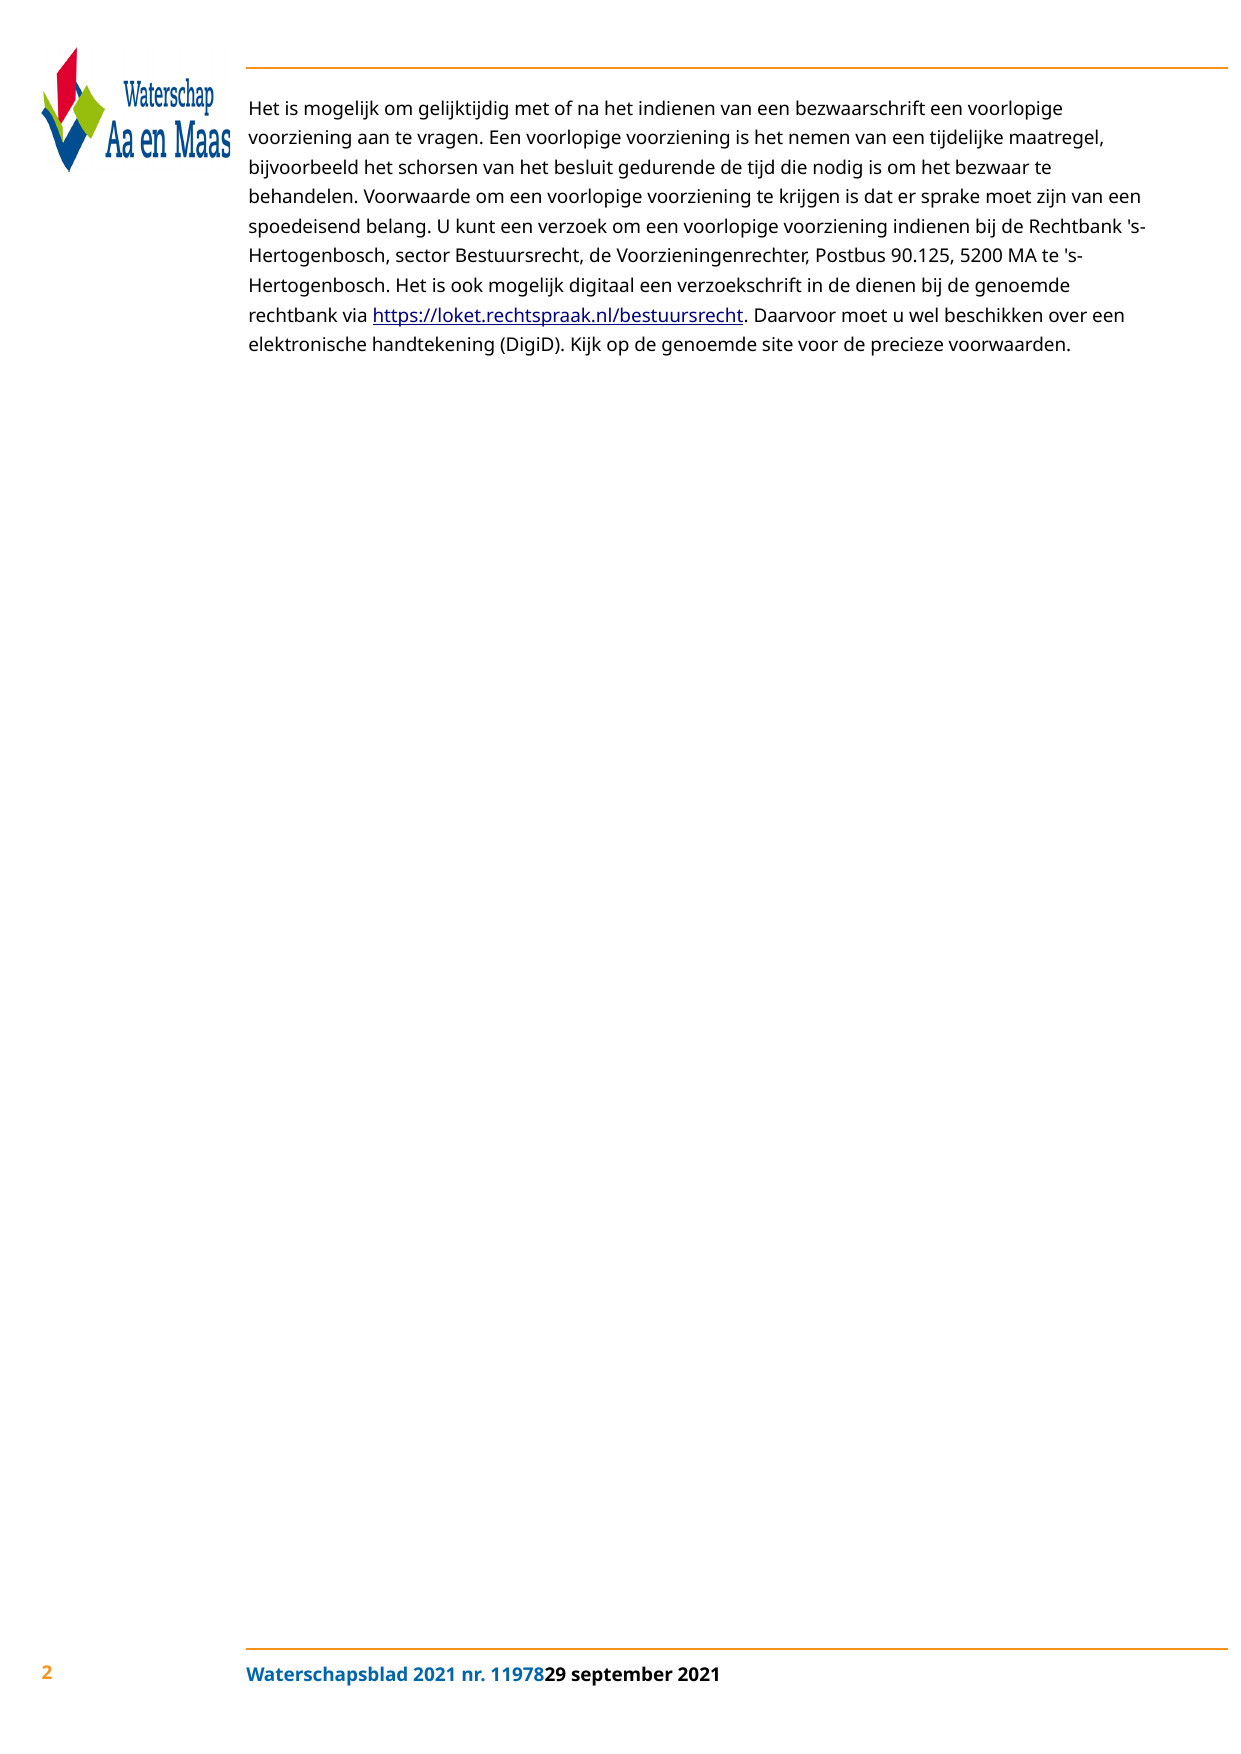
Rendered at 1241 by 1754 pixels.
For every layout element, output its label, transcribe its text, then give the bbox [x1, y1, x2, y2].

text Het is mogelijk om gelijktijdig met of na het indienen van een bezwaarschrift een voorlopige voorziening aan te vragen. Een voorlopige voorziening is het nemen van een tijdelijke maatregel, bijvoorbeeld het schorsen van het besluit gedurende de tijd die nodig is om het bezwaar te behandelen. Voorwaarde om een voorlopige voorziening te krijgen is dat er sprake moet zijn van een spoedeisend belang. U kunt een verzoek om een voorlopige voorziening indienen bij de Rechtbank 's-Hertogenbosch, sector Bestuursrecht, de Voorzieningenrechter, Postbus 90.125, 5200 MA te 's-Hertogenbosch. Het is ook mogelijk digitaal een verzoekschrift in de dienen bij de genoemde rechtbank via https://loket.rechtspraak.nl/bestuursrecht. Daarvoor moet u wel beschikken over een elektronische handtekening (DigiD). Kijk op de genoemde site voor de precieze voorwaarden. [248, 95, 1152, 357]
picture [41, 47, 231, 172]
